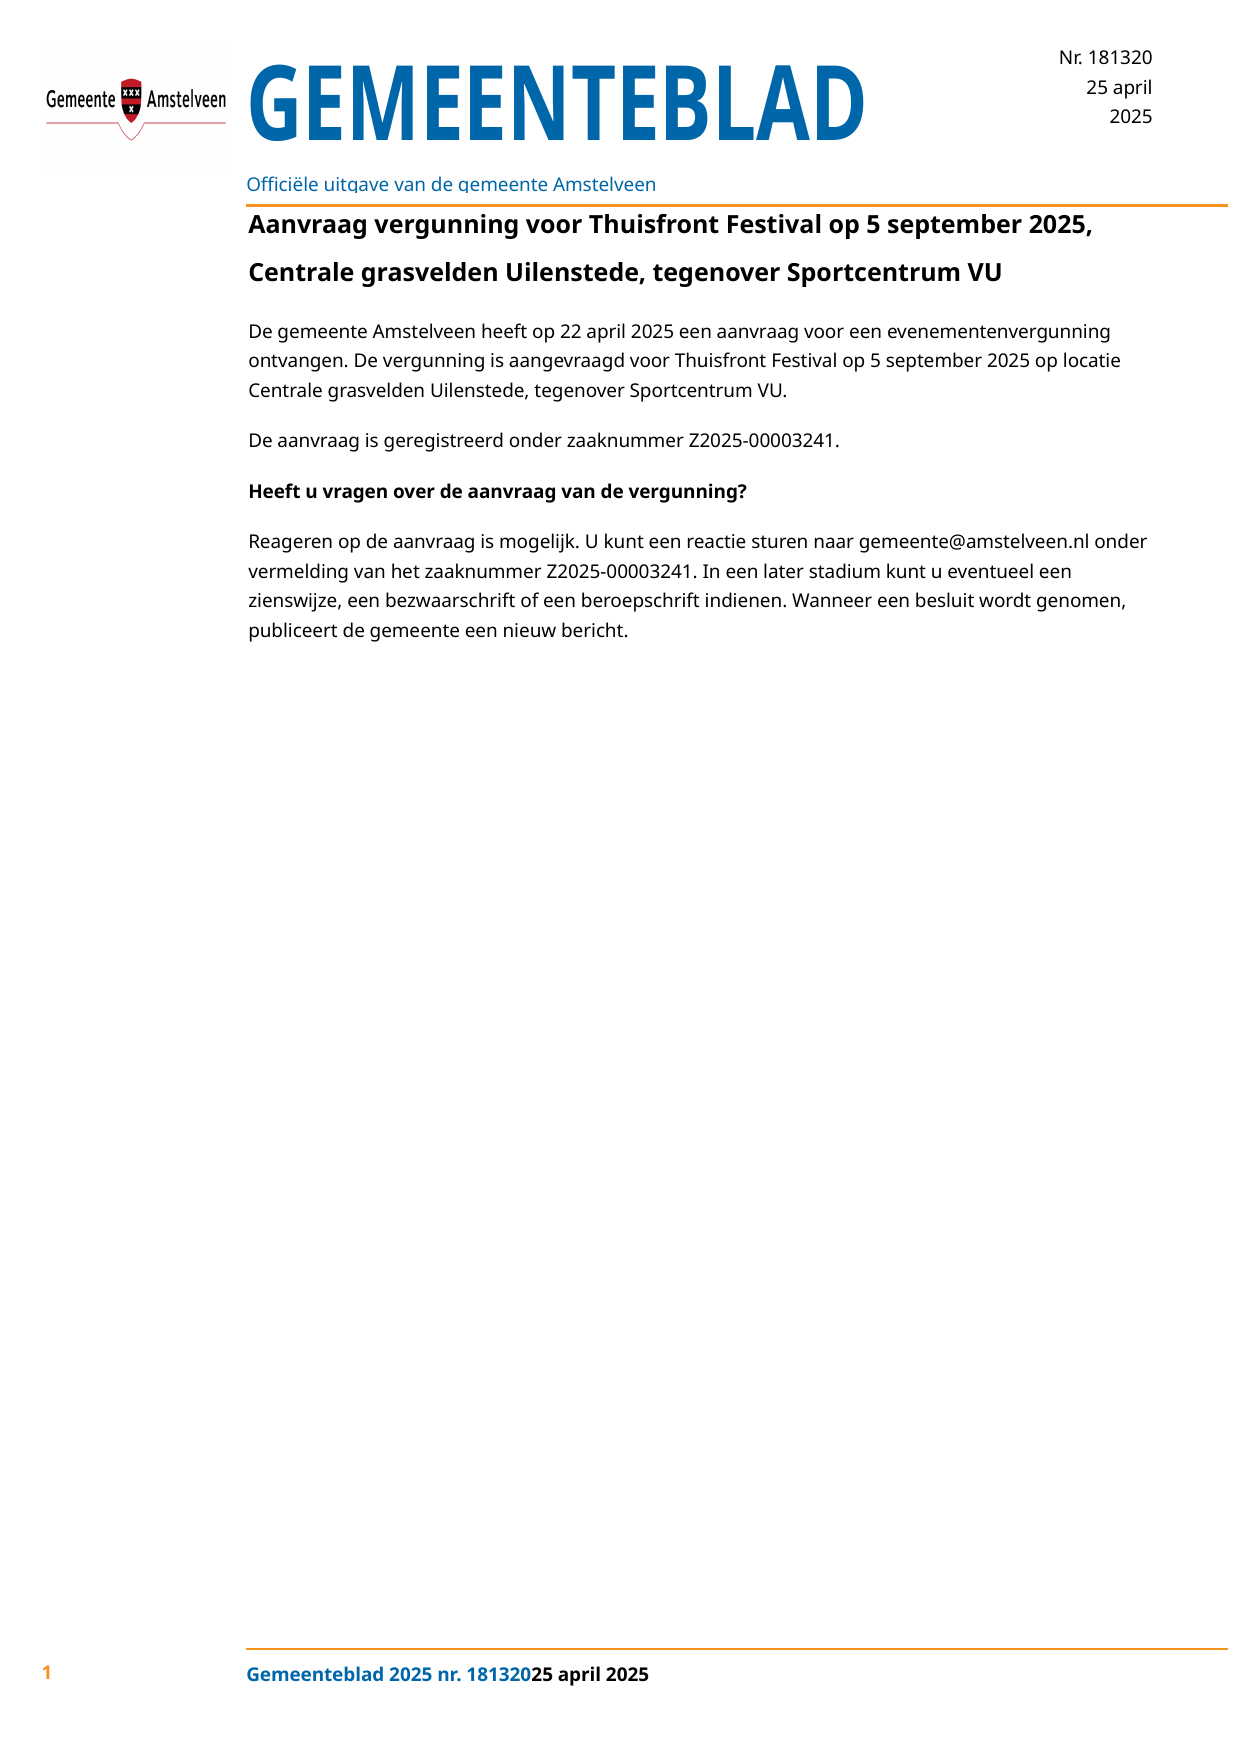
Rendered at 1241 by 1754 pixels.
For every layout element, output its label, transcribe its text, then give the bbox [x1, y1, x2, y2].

text Aanvraag vergunning voor Thuisfront Festival op 5 september 2025, Centrale grasvelden Uilenstede, tegenover Sportcentrum VU [248, 207, 1152, 288]
picture [41, 47, 231, 172]
text Heeft u vragen over de aanvraag van de vergunning? [248, 478, 1152, 504]
text Reageren op de aanvraag is mogelijk. U kunt een reactie sturen naar gemeente@amstelveen.nl onder vermelding van het zaaknummer Z2025-00003241. In een later stadium kunt u eventueel een zienswijze, een bezwaarschrift of een beroepschrift indienen. Wanneer een besluit wordt genomen, publiceert de gemeente een nieuw bericht. [248, 528, 1152, 643]
text De aanvraag is geregistreerd onder zaaknummer Z2025-00003241. [248, 427, 1152, 453]
text De gemeente Amstelveen heeft op 22 april 2025 een aanvraag voor een evenementenvergunning ontvangen. De vergunning is aangevraagd voor Thuisfront Festival op 5 september 2025 op locatie Centrale grasvelden Uilenstede, tegenover Sportcentrum VU. [248, 318, 1152, 403]
